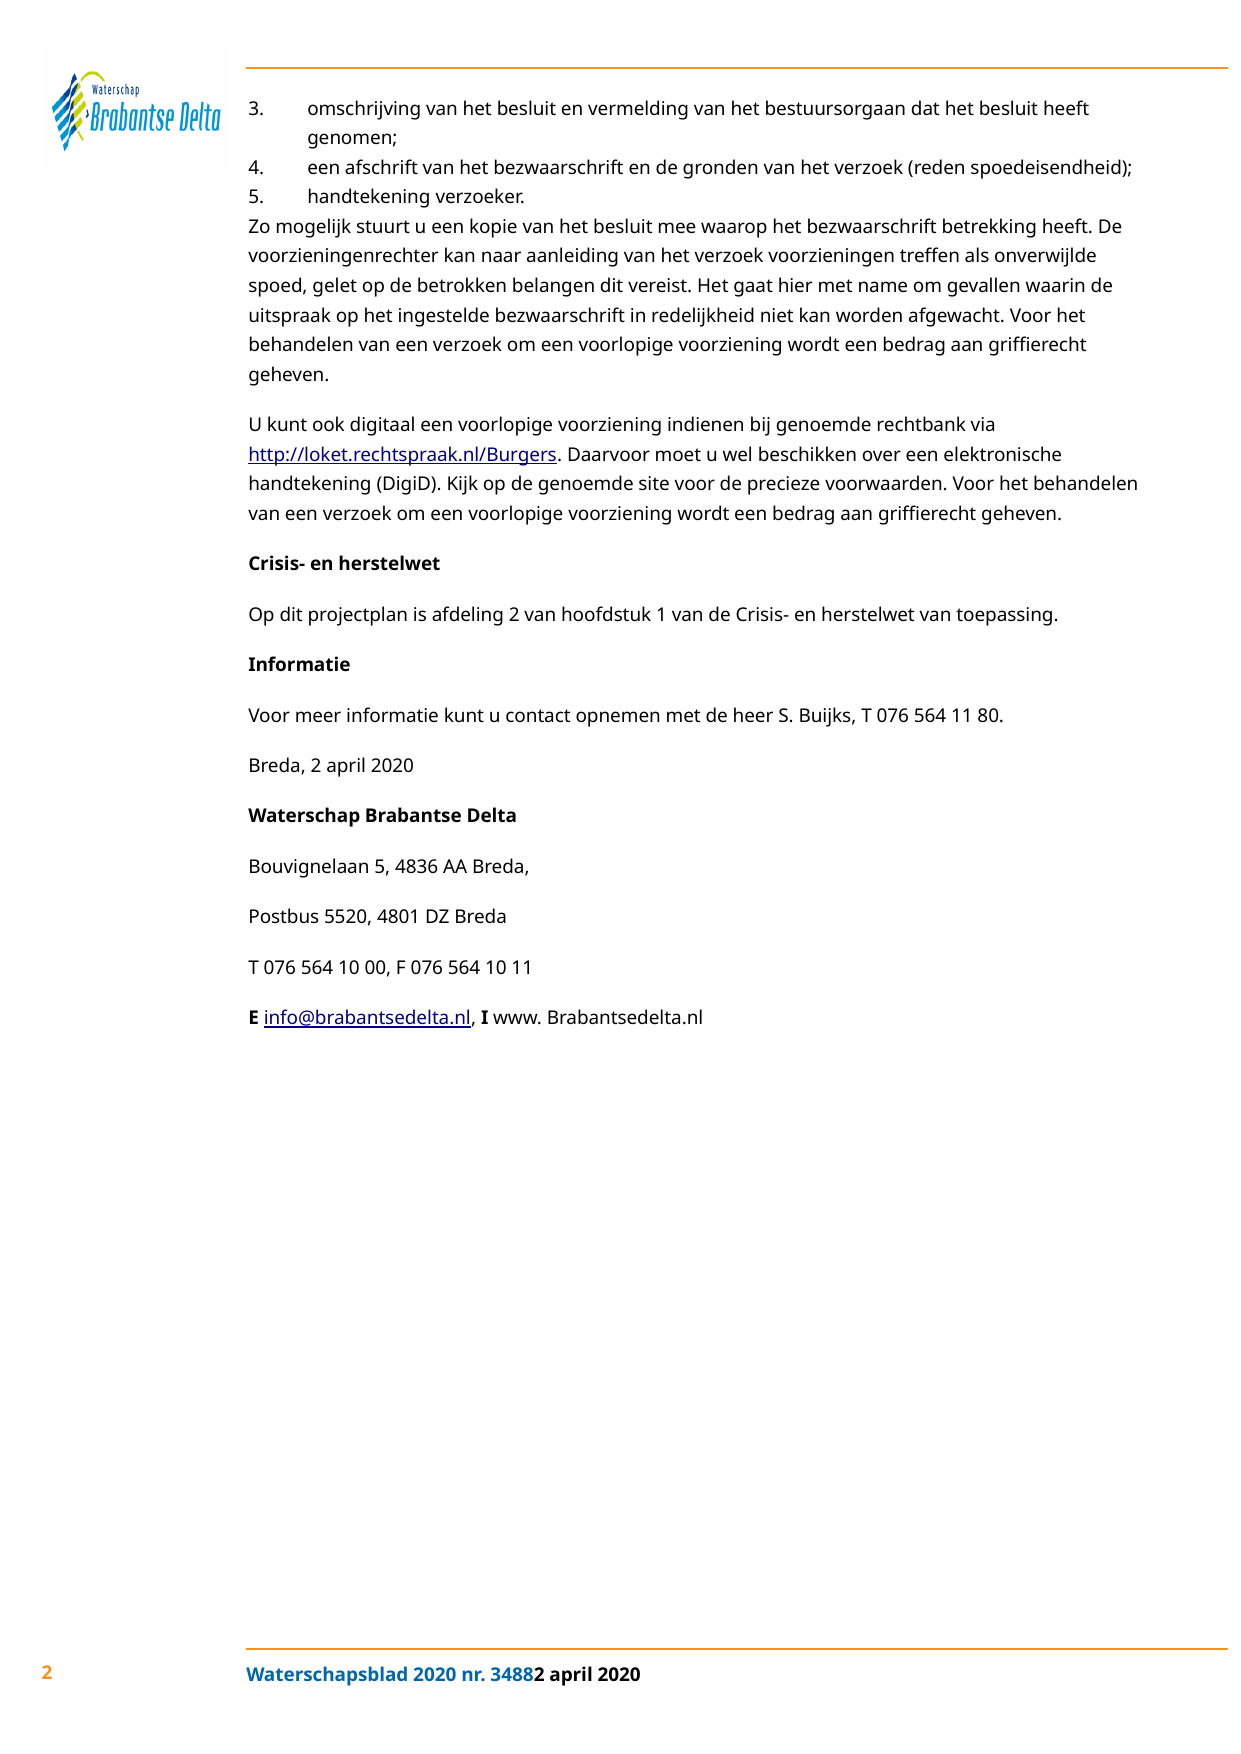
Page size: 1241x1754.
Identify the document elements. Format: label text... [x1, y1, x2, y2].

list omschrijving van het besluit en vermelding van het bestuursorgaan dat het besluit heeft genomen; [248, 95, 1152, 150]
text Op dit projectplan is afdeling 2 van hoofdstuk 1 van de Crisis- en herstelwet van toepassing. [248, 601, 1152, 627]
text T 076 564 10 00, F 076 564 10 11 [248, 954, 1152, 980]
text Bouvignelaan 5, 4836 AA Breda, [248, 853, 1152, 879]
text Postbus 5520, 4801 DZ Breda [248, 903, 1152, 929]
text Zo mogelijk stuurt u een kopie van het besluit mee waarop het bezwaarschrift betrekking heeft. De voorzieningenrechter kan naar aanleiding van het verzoek voorzieningen treffen als onverwijlde spoed, gelet op de betrokken belangen dit vereist. Het gaat hier met name om gevallen waarin de uitspraak op het ingestelde bezwaarschrift in redelijkheid niet kan worden afgewacht. Voor het behandelen van een verzoek om een voorlopige voorziening wordt een bedrag aan griffierecht geheven. [248, 213, 1152, 387]
list handtekening verzoeker. [248, 183, 1152, 209]
text Voor meer informatie kunt u contact opnemen met de heer S. Buijks, T 076 564 11 80. [248, 702, 1152, 728]
text Informatie [248, 651, 1152, 677]
list een afschrift van het bezwaarschrift en de gronden van het verzoek (reden spoedeisendheid); [248, 154, 1152, 180]
picture [41, 47, 231, 172]
text Crisis- en herstelwet [248, 551, 1152, 576]
text E info@brabantsedelta.nl, I www. Brabantsedelta.nl [248, 1004, 1152, 1030]
text Breda, 2 april 2020 [248, 752, 1152, 778]
text U kunt ook digitaal een voorlopige voorziening indienen bij genoemde rechtbank via http://loket.rechtspraak.nl/Burgers. Daarvoor moet u wel beschikken over een elektronische handtekening (DigiD). Kijk op de genoemde site voor de precieze voorwaarden. Voor het behandelen van een verzoek om een voorlopige voorziening wordt een bedrag aan griffierecht geheven. [248, 411, 1152, 526]
text Waterschap Brabantse Delta [248, 803, 1152, 828]
